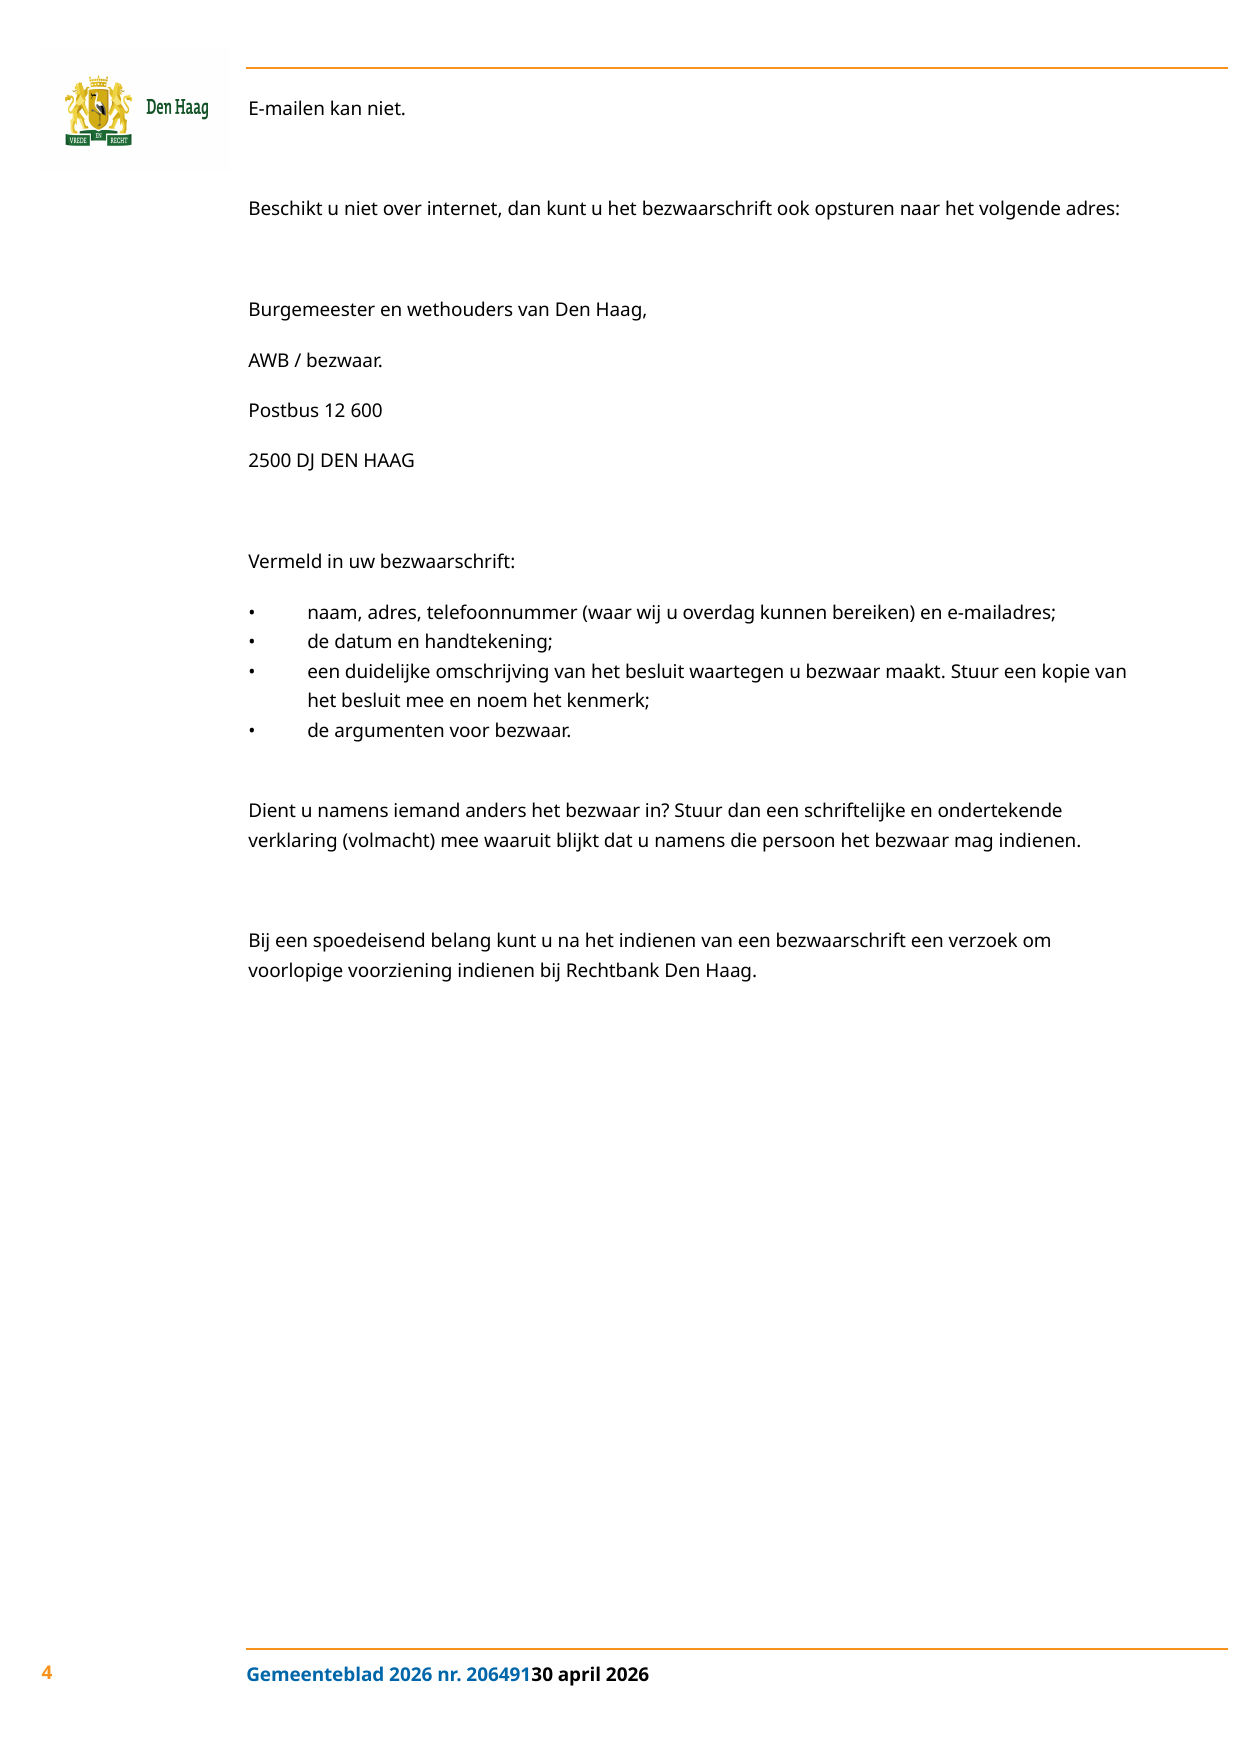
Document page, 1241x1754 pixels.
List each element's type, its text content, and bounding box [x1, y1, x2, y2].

list een duidelijke omschrijving van het besluit waartegen u bezwaar maakt. Stuur een kopie van het besluit mee en noem het kenmerk; [248, 658, 1152, 713]
list de argumenten voor bezwaar. [248, 717, 1152, 743]
list de datum en handtekening; [248, 628, 1152, 654]
text 2500 DJ DEN HAAG [248, 448, 1152, 473]
text Bij een spoedeisend belang kunt u na het indienen van een bezwaarschrift een verzoek om voorlopige voorziening indienen bij Rechtbank Den Haag. [248, 928, 1152, 983]
text E-mailen kan niet. [248, 95, 1152, 121]
text Dient u namens iemand anders het bezwaar in? Stuur dan een schriftelijke en ondertekende verklaring (volmacht) mee waaruit blijkt dat u namens die persoon het bezwaar mag indienen. [248, 797, 1152, 853]
text Vermeld in uw bezwaarschrift: [248, 548, 1152, 574]
text AWB / bezwaar. [248, 347, 1152, 373]
text Burgemeester en wethouders van Den Haag, [248, 296, 1152, 322]
list naam, adres, telefoonnummer (waar wij u overdag kunnen bereiken) en e-mailadres; [248, 599, 1152, 625]
text Postbus 12 600 [248, 397, 1152, 423]
text Beschikt u niet over internet, dan kunt u het bezwaarschrift ook opsturen naar het volgende adres: [248, 196, 1152, 221]
picture [41, 47, 231, 172]
